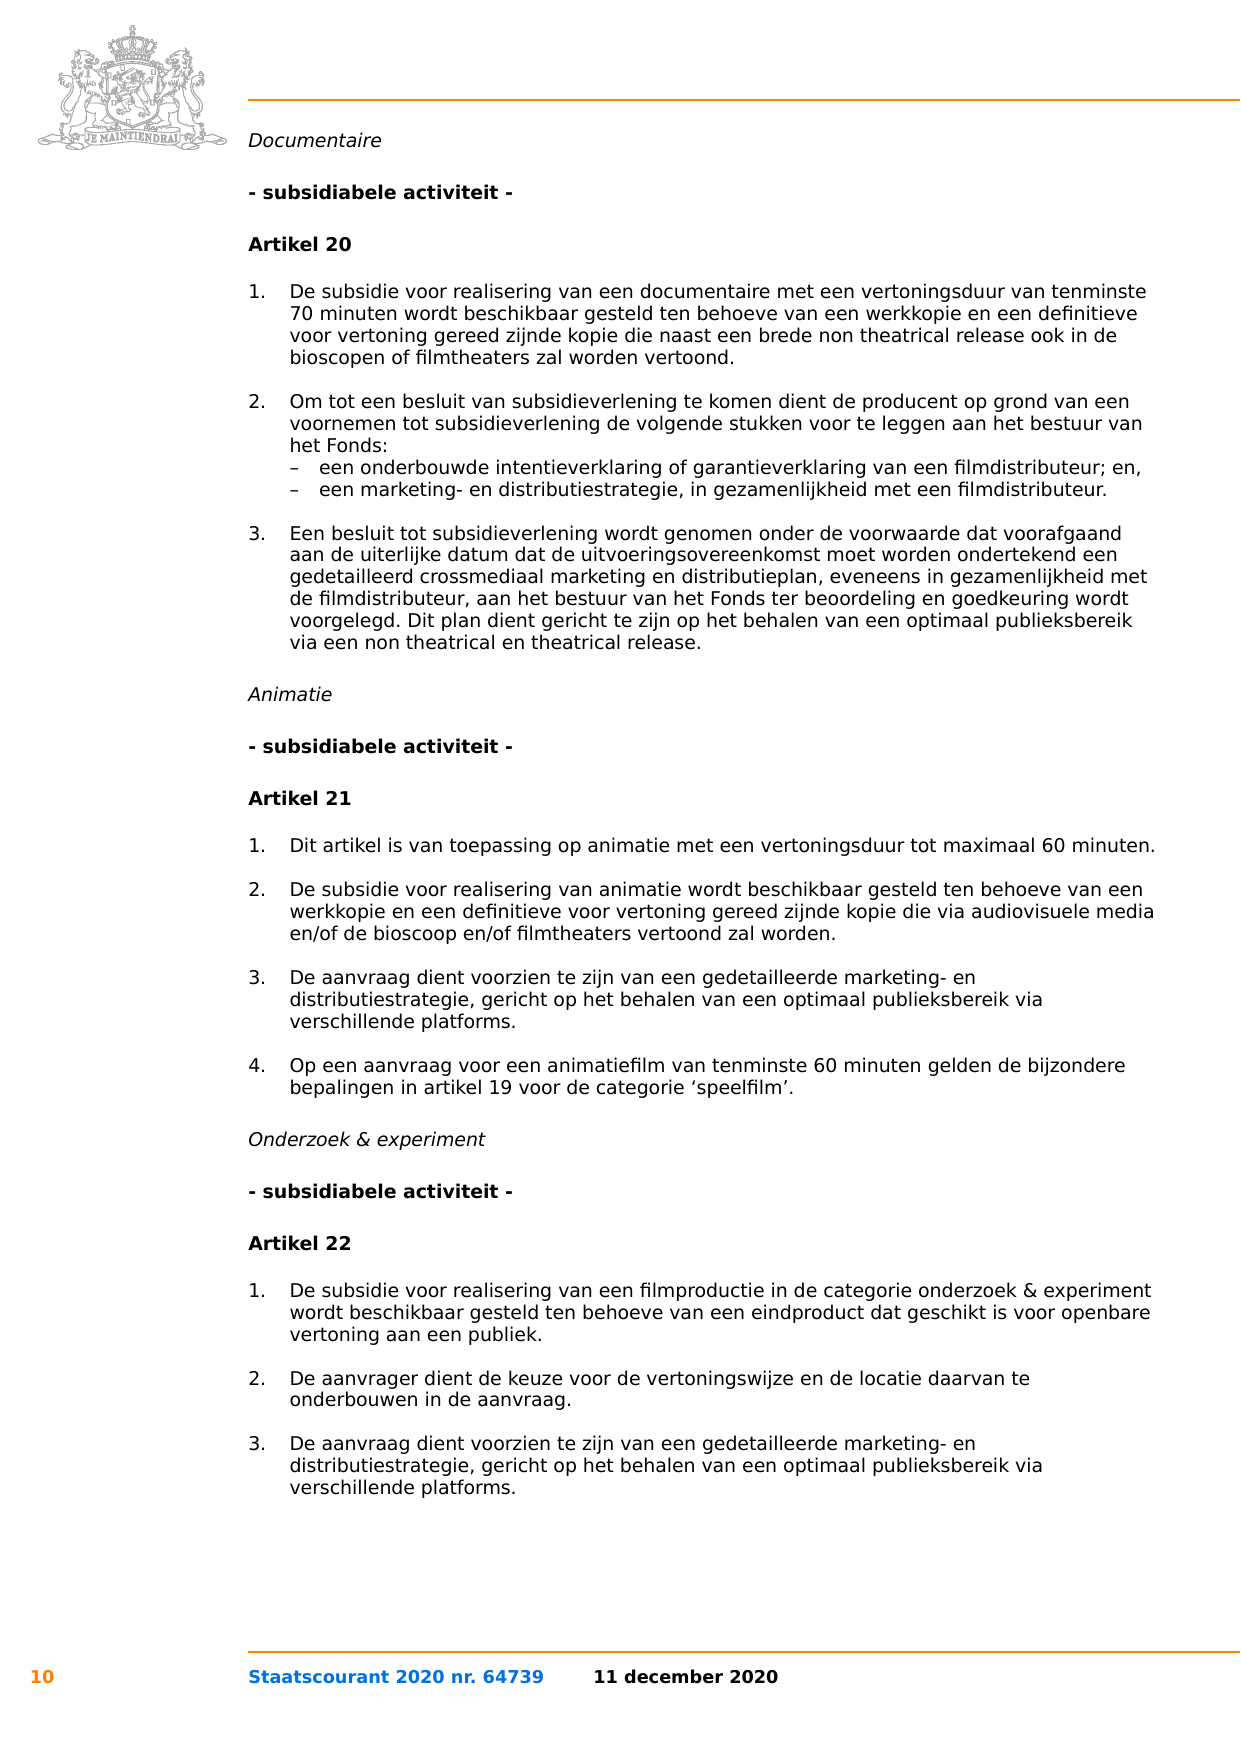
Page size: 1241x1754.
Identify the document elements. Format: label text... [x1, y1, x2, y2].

text 3. De aanvraag dient voorzien te zijn van een gedetailleerde marketing- en distributiestrategie, gericht op het behalen van een optimaal publieksbereik via verschillende platforms. [248, 967, 1163, 1033]
subtitle - subsidiabele activiteit - [248, 1181, 1163, 1203]
picture [38, 25, 227, 150]
text 3. De aanvraag dient voorzien te zijn van een gedetailleerde marketing- en distributiestrategie, gericht op het behalen van een optimaal publieksbereik via verschillende platforms. [248, 1433, 1163, 1499]
text – een onderbouwde intentieverklaring of garantieverklaring van een filmdistributeur; en, [289, 457, 1163, 478]
subtitle Onderzoek & experiment [248, 1129, 1163, 1151]
text 1. De subsidie voor realisering van een filmproductie in de categorie onderzoek & experiment wordt beschikbaar gesteld ten behoeve van een eindproduct dat geschikt is voor openbare vertoning aan een publiek. [248, 1279, 1163, 1346]
subtitle Animatie [248, 684, 1163, 706]
text 3. Een besluit tot subsidieverlening wordt genomen onder de voorwaarde dat voorafgaand aan de uiterlijke datum dat de uitvoeringsovereenkomst moet worden ondertekend een gedetailleerd crossmediaal marketing en distributieplan, eveneens in gezamenlijkheid met de filmdistributeur, aan het bestuur van het Fonds ter beoordeling en goedkeuring wordt voorgelegd. Dit plan dient gericht te zijn op het behalen van een optimaal publieksbereik via een non theatrical en theatrical release. [248, 522, 1163, 654]
subtitle - subsidiabele activiteit - [248, 182, 1163, 204]
subtitle Artikel 21 [248, 788, 1163, 810]
text 1. Dit artikel is van toepassing op animatie met een vertoningsduur tot maximaal 60 minuten. [248, 835, 1163, 857]
text 2. Om tot een besluit van subsidieverlening te komen dient de producent op grond van een voornemen tot subsidieverlening de volgende stukken voor te leggen aan het bestuur van het Fonds: [248, 391, 1163, 457]
subtitle Documentaire [248, 130, 1163, 152]
text 1. De subsidie voor realisering van een documentaire met een vertoningsduur van tenminste 70 minuten wordt beschikbaar gesteld ten behoeve van een werkkopie en een definitieve voor vertoning gereed zijnde kopie die naast een brede non theatrical release ook in de bioscopen of filmtheaters zal worden vertoond. [248, 281, 1163, 369]
text 4. Op een aanvraag voor een animatiefilm van tenminste 60 minuten gelden de bijzondere bepalingen in artikel 19 voor de categorie ‘speelfilm’. [248, 1055, 1163, 1099]
subtitle Artikel 22 [248, 1233, 1163, 1254]
text 2. De subsidie voor realisering van animatie wordt beschikbaar gesteld ten behoeve van een werkkopie en een definitieve voor vertoning gereed zijnde kopie die via audiovisuele media en/of de bioscoop en/of filmtheaters vertoond zal worden. [248, 879, 1163, 945]
subtitle Artikel 20 [248, 234, 1163, 256]
text – een marketing- en distributiestrategie, in gezamenlijkheid met een filmdistributeur. [289, 478, 1163, 501]
subtitle - subsidiabele activiteit - [248, 736, 1163, 758]
text 2. De aanvrager dient de keuze voor de vertoningswijze en de locatie daarvan te onderbouwen in de aanvraag. [248, 1367, 1163, 1411]
